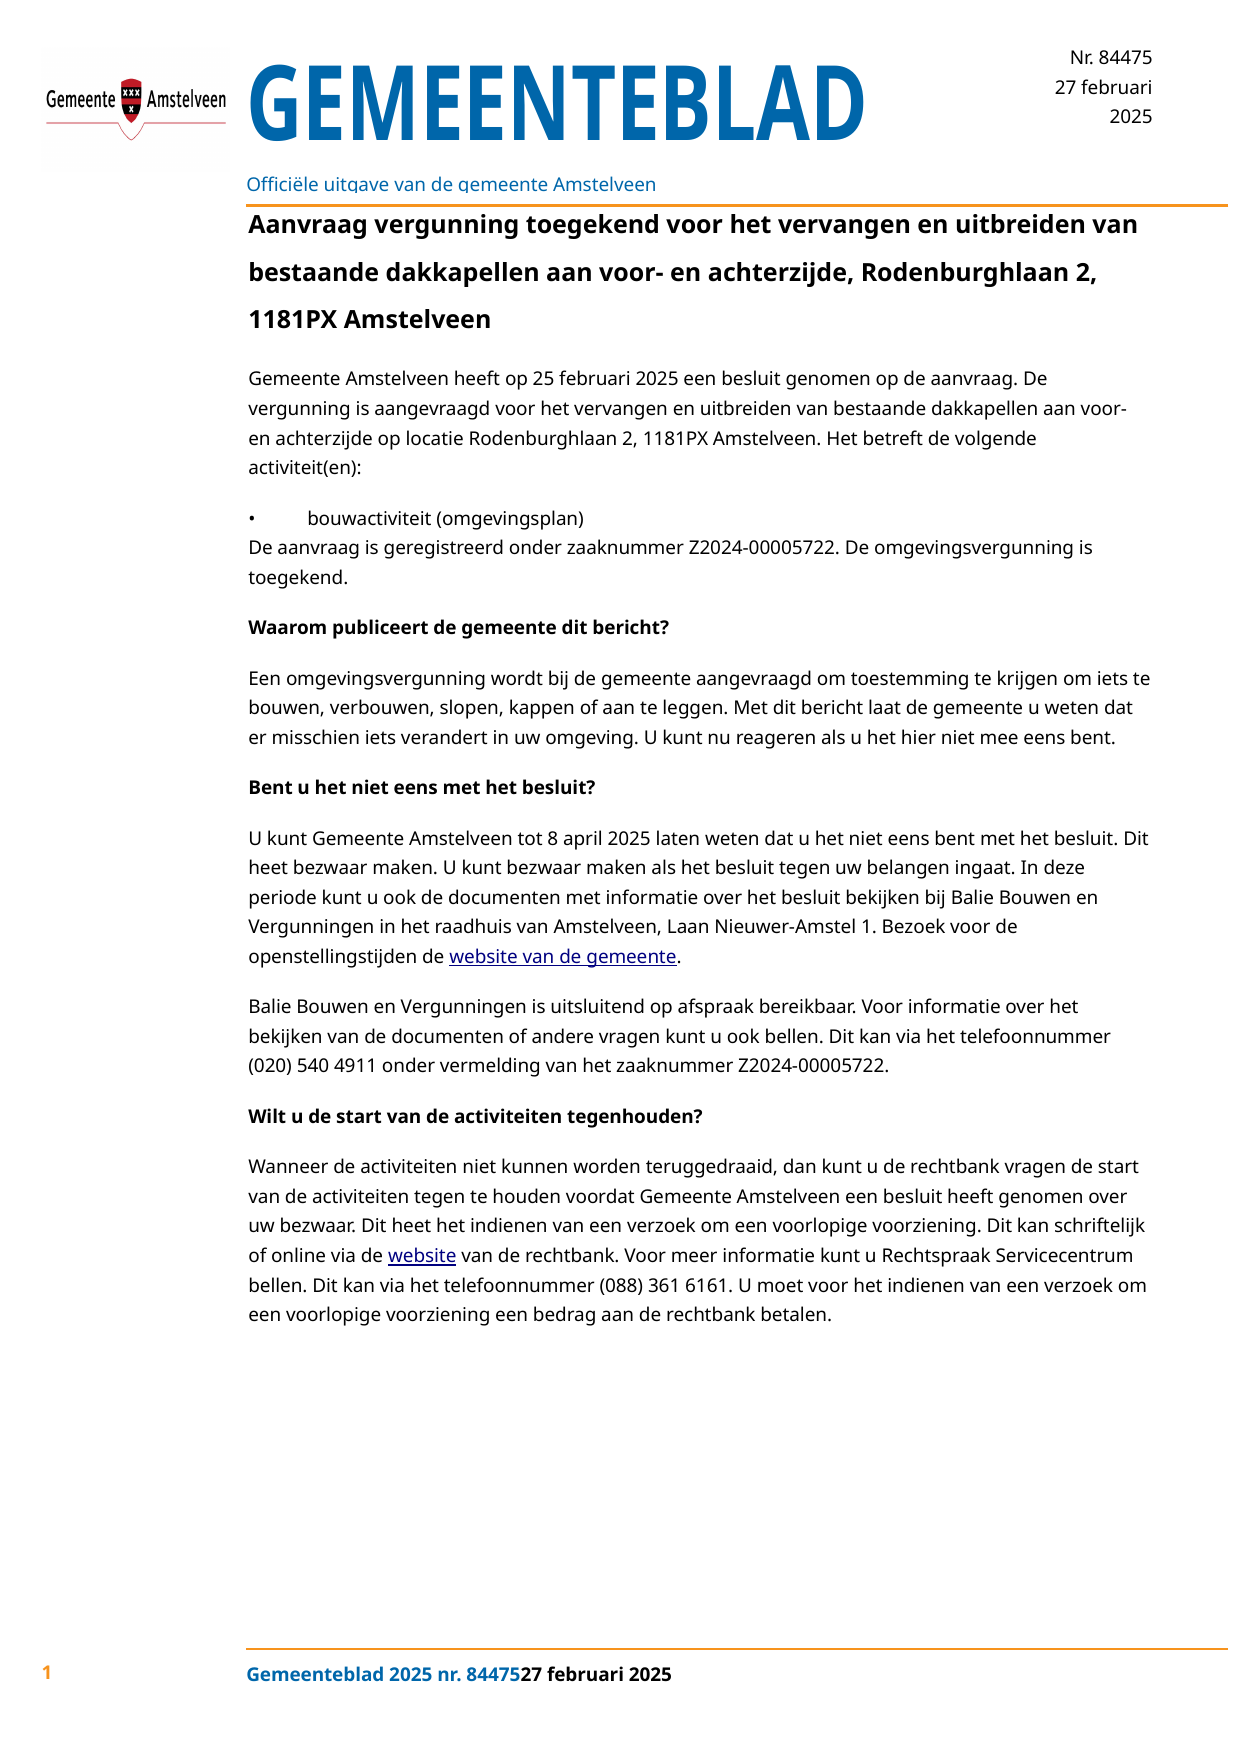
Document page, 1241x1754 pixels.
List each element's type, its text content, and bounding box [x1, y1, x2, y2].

text Gemeente Amstelveen heeft op 25 februari 2025 een besluit genomen op de aanvraag. De vergunning is aangevraagd voor het vervangen en uitbreiden van bestaande dakkapellen aan voor- en achterzijde op locatie Rodenburghlaan 2, 1181PX Amstelveen. Het betreft de volgende activiteit(en): [248, 366, 1152, 480]
text Wanneer de activiteiten niet kunnen worden teruggedraaid, dan kunt u de rechtbank vragen de start van de activiteiten tegen te houden voordat Gemeente Amstelveen een besluit heeft genomen over uw bezwaar. Dit heet het indienen van een verzoek om een voorlopige voorziening. Dit kan schriftelijk of online via de website van de rechtbank. Voor meer informatie kunt u Rechtspraak Servicecentrum bellen. Dit kan via het telefoonnummer (088) 361 6161. U moet voor het indienen van een verzoek om een voorlopige voorziening een bedrag aan de rechtbank betalen. [248, 1153, 1152, 1327]
text De aanvraag is geregistreerd onder zaaknummer Z2024-00005722. De omgevingsvergunning is toegekend. [248, 534, 1152, 589]
text U kunt Gemeente Amstelveen tot 8 april 2025 laten weten dat u het niet eens bent met het besluit. Dit heet bezwaar maken. U kunt bezwaar maken als het besluit tegen uw belangen ingaat. In deze periode kunt u ook de documenten met informatie over het besluit bekijken bij Balie Bouwen en Vergunningen in het raadhuis van Amstelveen, Laan Nieuwer-Amstel 1. Bezoek voor de openstellingstijden de website van de gemeente. [248, 825, 1152, 969]
text Bent u het niet eens met het besluit? [248, 774, 1152, 800]
list bouwactiviteit (omgevingsplan) [248, 505, 1152, 530]
text Wilt u de start van de activiteiten tegenhouden? [248, 1103, 1152, 1129]
picture [41, 47, 231, 172]
text Balie Bouwen en Vergunningen is uitsluitend op afspraak bereikbaar. Voor informatie over het bekijken van de documenten of andere vragen kunt u ook bellen. Dit kan via het telefoonnummer (020) 540 4911 onder vermelding van het zaaknummer Z2024-00005722. [248, 993, 1152, 1078]
text Een omgevingsvergunning wordt bij de gemeente aangevraagd om toestemming te krijgen om iets te bouwen, verbouwen, slopen, kappen of aan te leggen. Met dit bericht laat de gemeente u weten dat er misschien iets verandert in uw omgeving. U kunt nu reageren als u het hier niet mee eens bent. [248, 665, 1152, 749]
text Waarom publiceert de gemeente dit bericht? [248, 614, 1152, 640]
text Aanvraag vergunning toegekend voor het vervangen en uitbreiden van bestaande dakkapellen aan voor- en achterzijde, Rodenburghlaan 2, 1181PX Amstelveen [248, 207, 1152, 336]
